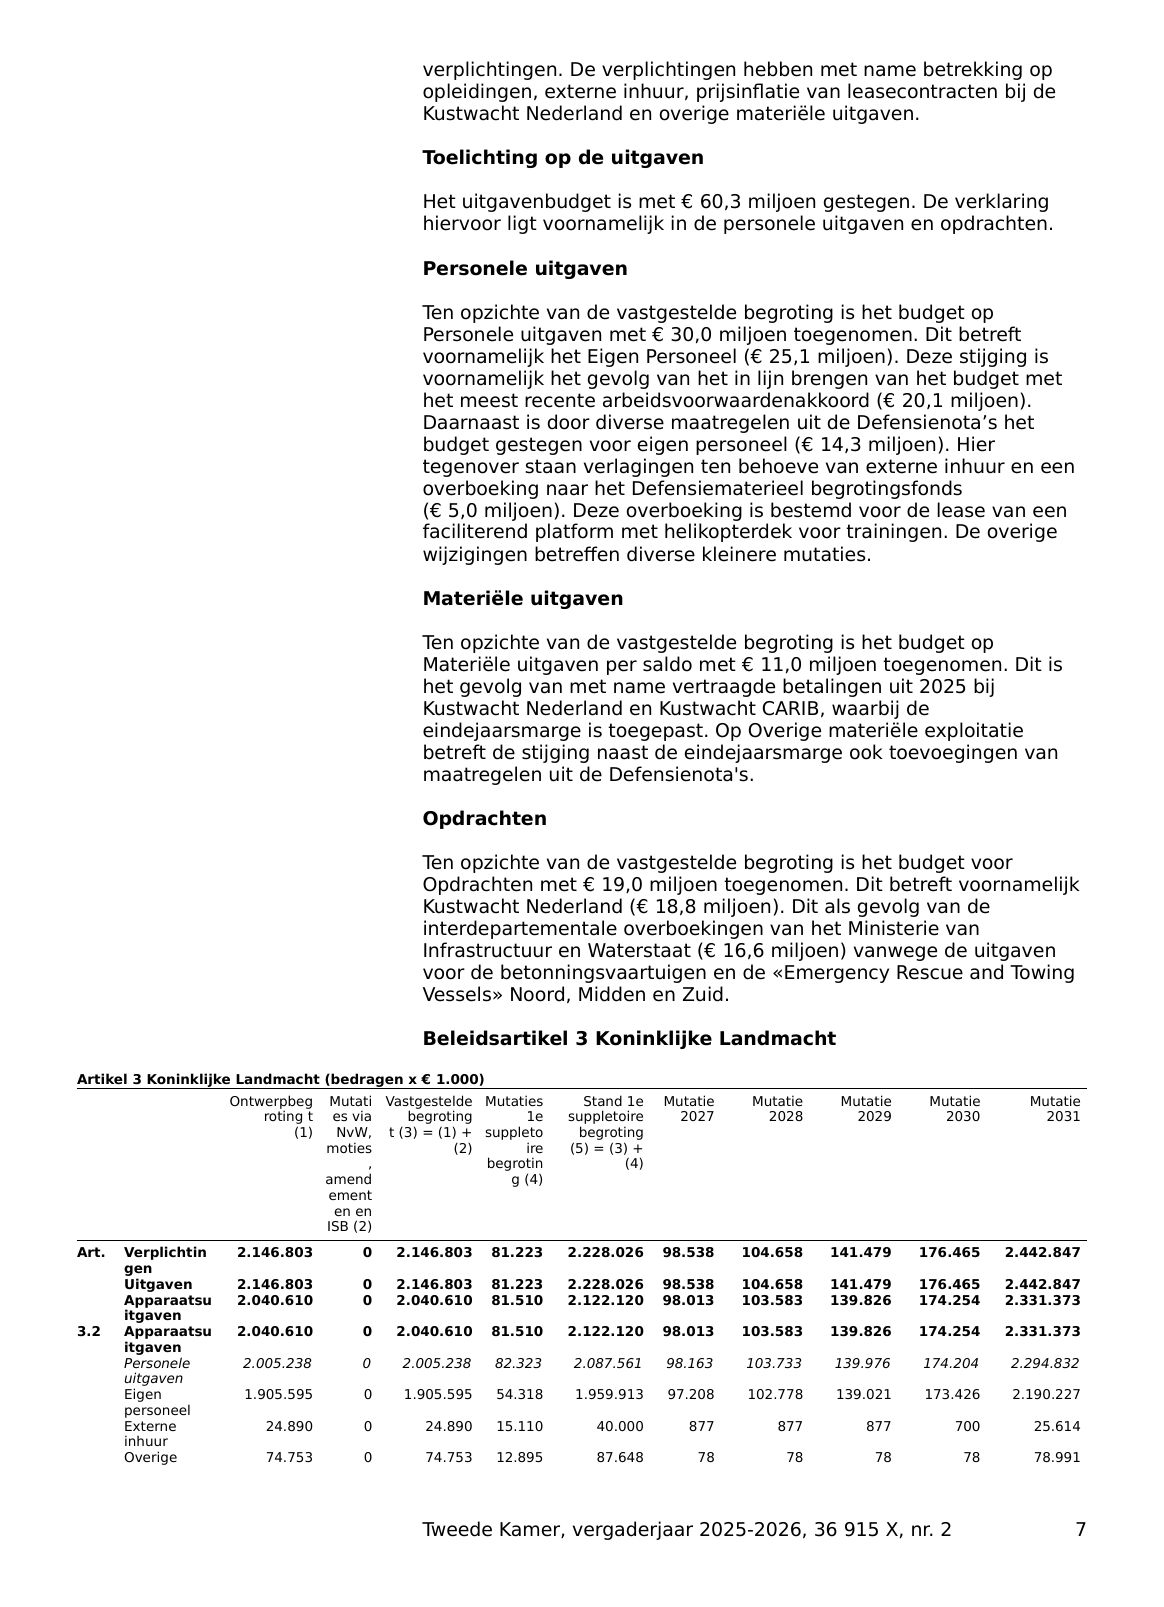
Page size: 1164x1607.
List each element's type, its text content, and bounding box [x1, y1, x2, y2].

table_cell Eigen personeel [118, 1387, 218, 1418]
table_cell 139.826 [809, 1293, 897, 1324]
table_cell Mutatie 2027 [650, 1089, 720, 1239]
table_cell Mutatie 2031 [986, 1089, 1087, 1239]
table_cell 82.323 [478, 1355, 549, 1387]
table_cell 2.228.026 [549, 1277, 649, 1292]
table_cell 15.110 [478, 1418, 549, 1450]
table_cell Apparaatsuitgaven [118, 1293, 218, 1324]
table_cell 81.223 [478, 1241, 549, 1277]
table_cell Mutatie 2029 [809, 1089, 897, 1239]
text verplichtingen. De verplichtingen hebben met name betrekking op opleidingen, externe inhuur, prijsinflatie van leasecontracten bij de Kustwacht Nederland en overige materiële uitgaven. [422, 59, 1087, 125]
table_cell 0 [319, 1293, 378, 1324]
table_cell 2.122.120 [549, 1293, 649, 1324]
table_cell 3.2 [77, 1324, 118, 1355]
table_cell 40.000 [549, 1418, 649, 1450]
table_cell 78 [809, 1450, 897, 1466]
table_cell 103.733 [720, 1355, 809, 1387]
table_cell 173.426 [898, 1387, 986, 1418]
table_cell [77, 1089, 118, 1239]
table_cell Apparaatsuitgaven [118, 1324, 218, 1355]
table_cell 81.223 [478, 1277, 549, 1292]
table_cell Stand 1e suppletoire begroting (5) = (3) + (4) [549, 1089, 649, 1239]
table_cell 2.294.832 [986, 1355, 1087, 1387]
text Het uitgavenbudget is met € 60,3 miljoen gestegen. De verklaring hiervoor ligt voornamelijk in de personele uitgaven en opdrachten. [422, 191, 1087, 235]
table_cell 2.122.120 [549, 1324, 649, 1355]
table_cell 2.146.803 [219, 1277, 319, 1292]
table_cell 97.208 [650, 1387, 720, 1418]
table_cell 2.331.373 [986, 1293, 1087, 1324]
subtitle Personele uitgaven [422, 257, 1087, 279]
table_cell 98.013 [650, 1324, 720, 1355]
table_header Artikel 3 Koninklijke Landmacht (bedragen x € 1.000) [77, 1072, 1087, 1088]
table_cell 12.895 [478, 1450, 549, 1466]
table_cell 102.778 [720, 1387, 809, 1418]
table_cell 2.228.026 [549, 1241, 649, 1277]
table_cell [77, 1418, 118, 1450]
table_cell 174.204 [898, 1355, 986, 1387]
table_cell 700 [898, 1418, 986, 1450]
table_cell 104.658 [720, 1241, 809, 1277]
table_cell 139.826 [809, 1324, 897, 1355]
subtitle Opdrachten [422, 808, 1087, 830]
table_cell 2.146.803 [219, 1241, 319, 1277]
table_cell Art. [77, 1241, 118, 1277]
table_cell Mutaties 1e suppletoire begroting (4) [478, 1089, 549, 1239]
table_cell 1.905.595 [219, 1387, 319, 1418]
table_cell 139.021 [809, 1387, 897, 1418]
table_cell Personele uitgaven [118, 1355, 218, 1387]
table_cell 0 [319, 1450, 378, 1466]
table_cell 2.146.803 [378, 1277, 478, 1292]
table_cell [77, 1387, 118, 1418]
table_cell 1.905.595 [378, 1387, 478, 1418]
table_cell 2.040.610 [219, 1293, 319, 1324]
text Ten opzichte van de vastgestelde begroting is het budget op Materiële uitgaven per saldo met € 11,0 miljoen toegenomen. Dit is het gevolg van met name vertraagde betalingen uit 2025 bij Kustwacht Nederland en Kustwacht CARIB, waarbij de eindejaarsmarge is toegepast. Op Overige materiële exploitatie betreft de stijging naast de eindejaarsmarge ook toevoegingen van maatregelen uit de Defensienota's. [422, 632, 1087, 786]
table_cell [77, 1450, 118, 1466]
table_cell 877 [650, 1418, 720, 1450]
table_cell 81.510 [478, 1324, 549, 1355]
table_cell 24.890 [378, 1418, 478, 1450]
table_cell 0 [319, 1241, 378, 1277]
table_cell 24.890 [219, 1418, 319, 1450]
table_cell 98.163 [650, 1355, 720, 1387]
table_cell 2.005.238 [219, 1355, 319, 1387]
table_cell [77, 1293, 118, 1324]
table_cell Overige [118, 1450, 218, 1466]
table_cell 141.479 [809, 1277, 897, 1292]
table_cell Externe inhuur [118, 1418, 218, 1450]
table_cell 2.146.803 [378, 1241, 478, 1277]
table_cell 139.976 [809, 1355, 897, 1387]
table_cell Ontwerpbegroting t (1) [219, 1089, 319, 1239]
table_cell 74.753 [378, 1450, 478, 1466]
table_cell 78 [898, 1450, 986, 1466]
table_cell 2.190.227 [986, 1387, 1087, 1418]
table_cell 98.538 [650, 1241, 720, 1277]
table_cell [77, 1277, 118, 1292]
table_cell 103.583 [720, 1293, 809, 1324]
table_cell 1.959.913 [549, 1387, 649, 1418]
table_cell 2.331.373 [986, 1324, 1087, 1355]
table_cell 78.991 [986, 1450, 1087, 1466]
table_cell Vastgestelde begroting t (3) = (1) + (2) [378, 1089, 478, 1239]
table_cell 78 [720, 1450, 809, 1466]
table_cell 0 [319, 1387, 378, 1418]
table_cell 0 [319, 1324, 378, 1355]
table_cell Mutaties via NvW, moties, amendementen en ISB (2) [319, 1089, 378, 1239]
table_cell 0 [319, 1418, 378, 1450]
subtitle Beleidsartikel 3 Koninklijke Landmacht [422, 1028, 1087, 1050]
table_cell 877 [809, 1418, 897, 1450]
table_cell 54.318 [478, 1387, 549, 1418]
table_cell 2.040.610 [378, 1324, 478, 1355]
table_cell 81.510 [478, 1293, 549, 1324]
table_cell 87.648 [549, 1450, 649, 1466]
table_cell 98.538 [650, 1277, 720, 1292]
table_cell 141.479 [809, 1241, 897, 1277]
table_cell 78 [650, 1450, 720, 1466]
subtitle Toelichting op de uitgaven [422, 147, 1087, 169]
table_cell 2.442.847 [986, 1277, 1087, 1292]
table_cell 74.753 [219, 1450, 319, 1466]
table_cell Uitgaven [118, 1277, 218, 1292]
table_cell 0 [319, 1355, 378, 1387]
text Ten opzichte van de vastgestelde begroting is het budget op Personele uitgaven met € 30,0 miljoen toegenomen. Dit betreft voornamelijk het Eigen Personeel (€ 25,1 miljoen). Deze stijging is voornamelijk het gevolg van het in lijn brengen van het budget met het meest recente arbeidsvoorwaardenakkoord (€ 20,1 miljoen). Daarnaast is door diverse maatregelen uit de Defensienota’s het budget gestegen voor eigen personeel (€ 14,3 miljoen). Hier tegenover staan verlagingen ten behoeve van externe inhuur en een overboeking naar het Defensiematerieel begrotingsfonds (€ 5,0 miljoen). Deze overboeking is bestemd voor de lease van een faciliterend platform met helikopterdek voor trainingen. De overige wijzigingen betreffen diverse kleinere mutaties. [422, 302, 1087, 565]
table_cell 103.583 [720, 1324, 809, 1355]
table_cell 104.658 [720, 1277, 809, 1292]
table_cell 2.040.610 [378, 1293, 478, 1324]
table_cell Verplichtingen [118, 1241, 218, 1277]
table_cell 176.465 [898, 1241, 986, 1277]
table_cell 2.040.610 [219, 1324, 319, 1355]
table_cell 25.614 [986, 1418, 1087, 1450]
text Ten opzichte van de vastgestelde begroting is het budget voor Opdrachten met € 19,0 miljoen toegenomen. Dit betreft voornamelijk Kustwacht Nederland (€ 18,8 miljoen). Dit als gevolg van de interdepartementale overboekingen van het Ministerie van Infrastructuur en Waterstaat (€ 16,6 miljoen) vanwege de uitgaven voor de betonningsvaartuigen en de «Emergency Rescue and Towing Vessels» Noord, Midden en Zuid. [422, 852, 1087, 1006]
table_cell 2.087.561 [549, 1355, 649, 1387]
table_cell Mutatie 2028 [720, 1089, 809, 1239]
subtitle Materiële uitgaven [422, 588, 1087, 609]
table_cell 2.005.238 [378, 1355, 478, 1387]
table_cell 2.442.847 [986, 1241, 1087, 1277]
table_cell 98.013 [650, 1293, 720, 1324]
table_cell [118, 1089, 218, 1239]
table_cell 877 [720, 1418, 809, 1450]
table_cell 0 [319, 1277, 378, 1292]
table_cell [77, 1355, 118, 1387]
table_cell 174.254 [898, 1293, 986, 1324]
table_cell Mutatie 2030 [898, 1089, 986, 1239]
table_cell 176.465 [898, 1277, 986, 1292]
table_cell 174.254 [898, 1324, 986, 1355]
